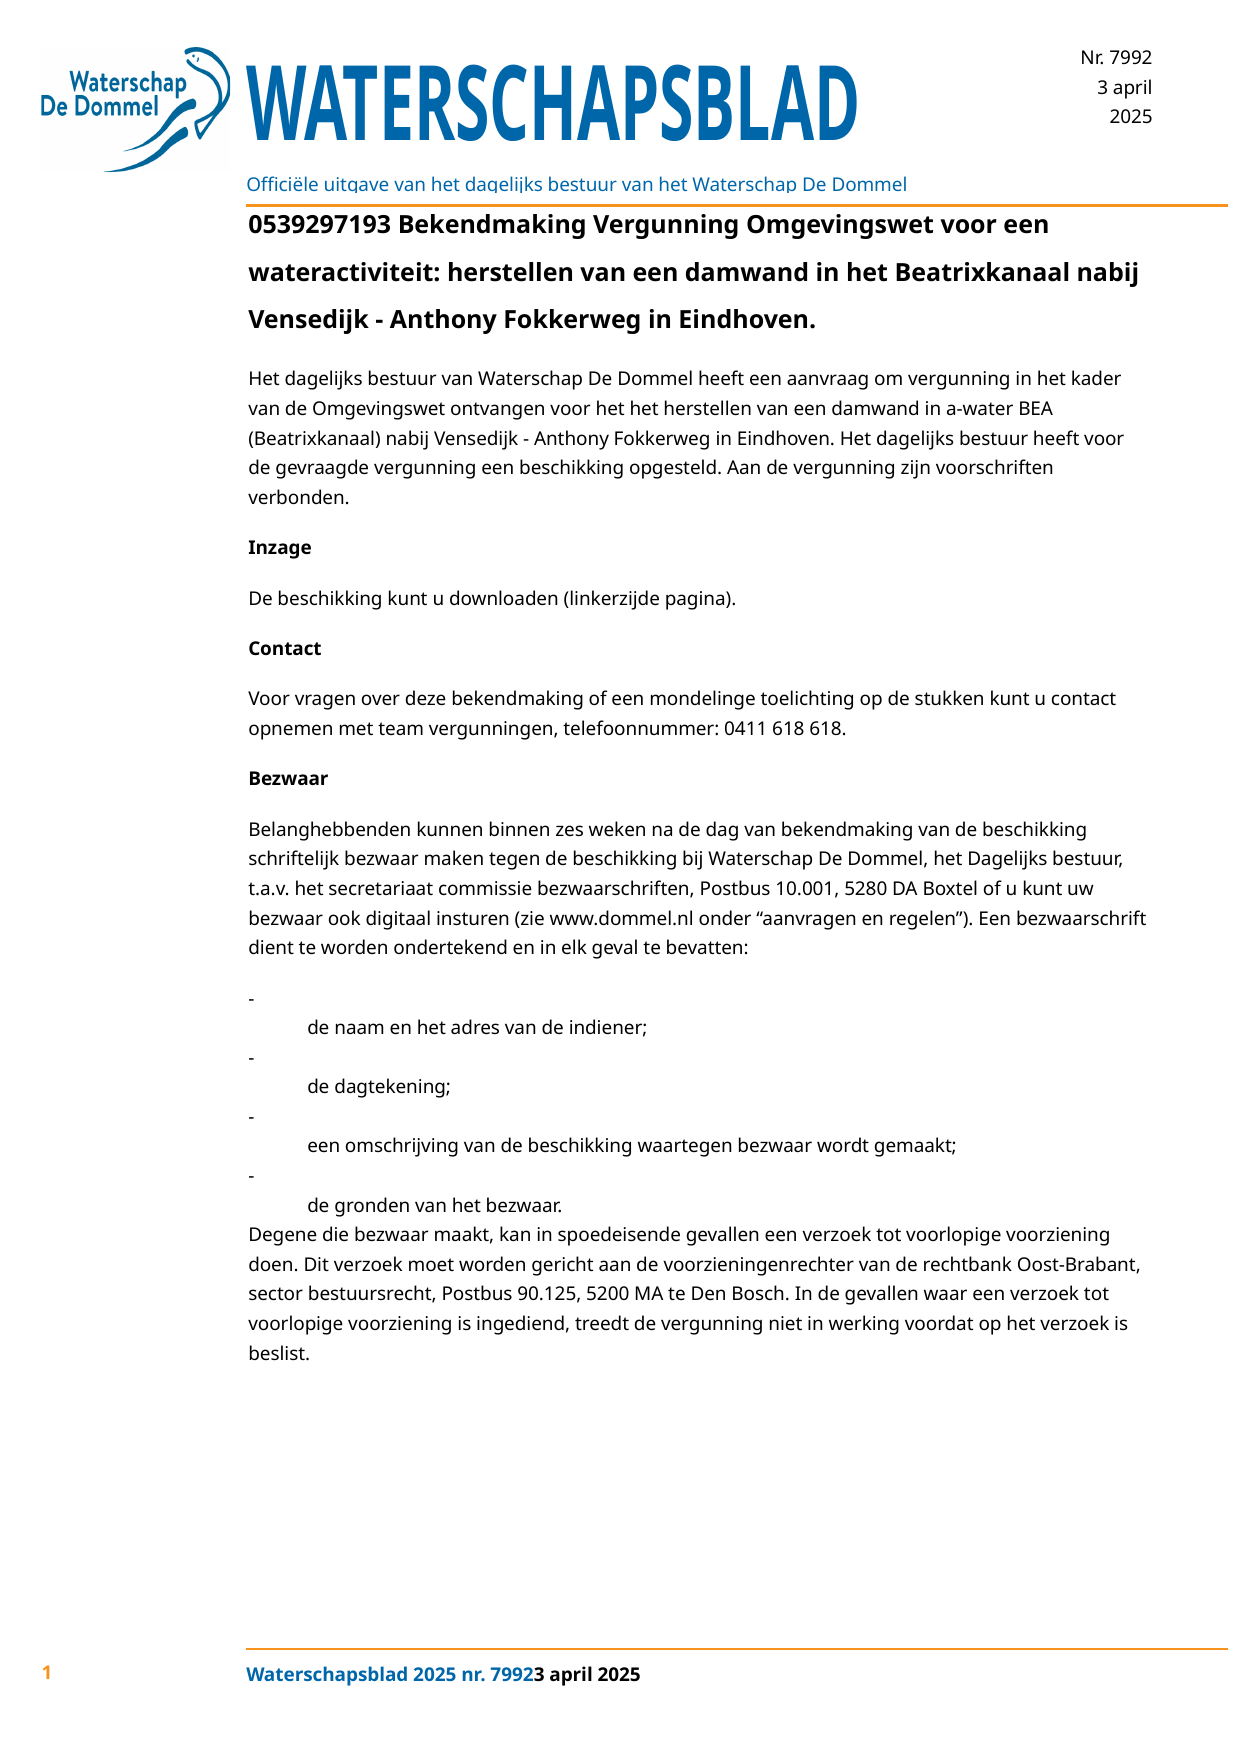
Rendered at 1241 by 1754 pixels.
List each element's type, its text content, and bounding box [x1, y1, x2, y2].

picture [45, 99, 51, 111]
list de gronden van het bezwaar. [248, 1192, 1152, 1217]
list de naam en het adres van de indiener; [248, 1014, 1152, 1040]
text Contact [248, 635, 1152, 661]
text Het dagelijks bestuur van Waterschap De Dommel heeft een aanvraag om vergunning in het kader van de Omgevingswet ontvangen voor het het herstellen van een damwand in a-water BEA (Beatrixkanaal) nabij Vensedijk - Anthony Fokkerweg in Eindhoven. Het dagelijks bestuur heeft voor de gevraagde vergunning een beschikking opgesteld. Aan de vergunning zijn voorschriften verbonden. [248, 366, 1152, 509]
text 0539297193 Bekendmaking Vergunning Omgevingswet voor een wateractiviteit: herstellen van een damwand in het Beatrixkanaal nabij Vensedijk - Anthony Fokkerweg in Eindhoven. [248, 207, 1152, 336]
text Bezwaar [248, 766, 1152, 791]
text Belanghebbenden kunnen binnen zes weken na de dag van bekendmaking van de beschikking schriftelijk bezwaar maken tegen de beschikking bij Waterschap De Dommel, het Dagelijks bestuur, t.a.v. het secretariaat commissie bezwaarschriften, Postbus 10.001, 5280 DA Boxtel of u kunt uw bezwaar ook digitaal insturen (zie www.dommel.nl onder “aanvragen en regelen”). Een bezwaarschrift dient te worden ondertekend en in elk geval te bevatten: [248, 816, 1152, 960]
text Degene die bezwaar maakt, kan in spoedeisende gevallen een verzoek tot voorlopige voorziening doen. Dit verzoek moet worden gericht aan de voorzieningenrechter van de rechtbank Oost-Brabant, sector bestuursrecht, Postbus 90.125, 5200 MA te Den Bosch. In de gevallen waar een verzoek tot voorlopige voorziening is ingediend, treedt de vergunning niet in werking voordat op het verzoek is beslist. [248, 1221, 1152, 1365]
picture [198, 118, 210, 131]
list de dagtekening; [248, 1073, 1152, 1099]
list een omschrijving van de beschikking waartegen bezwaar wordt gemaakt; [248, 1133, 1152, 1158]
picture [41, 47, 231, 172]
text De beschikking kunt u downloaden (linkerzijde pagina). [248, 585, 1152, 610]
text Voor vragen over deze bekendmaking of een mondelinge toelichting op de stukken kunt u contact opnemen met team vergunningen, telefoonnummer: 0411 618 618. [248, 686, 1152, 741]
text Inzage [248, 534, 1152, 560]
picture [204, 47, 231, 76]
